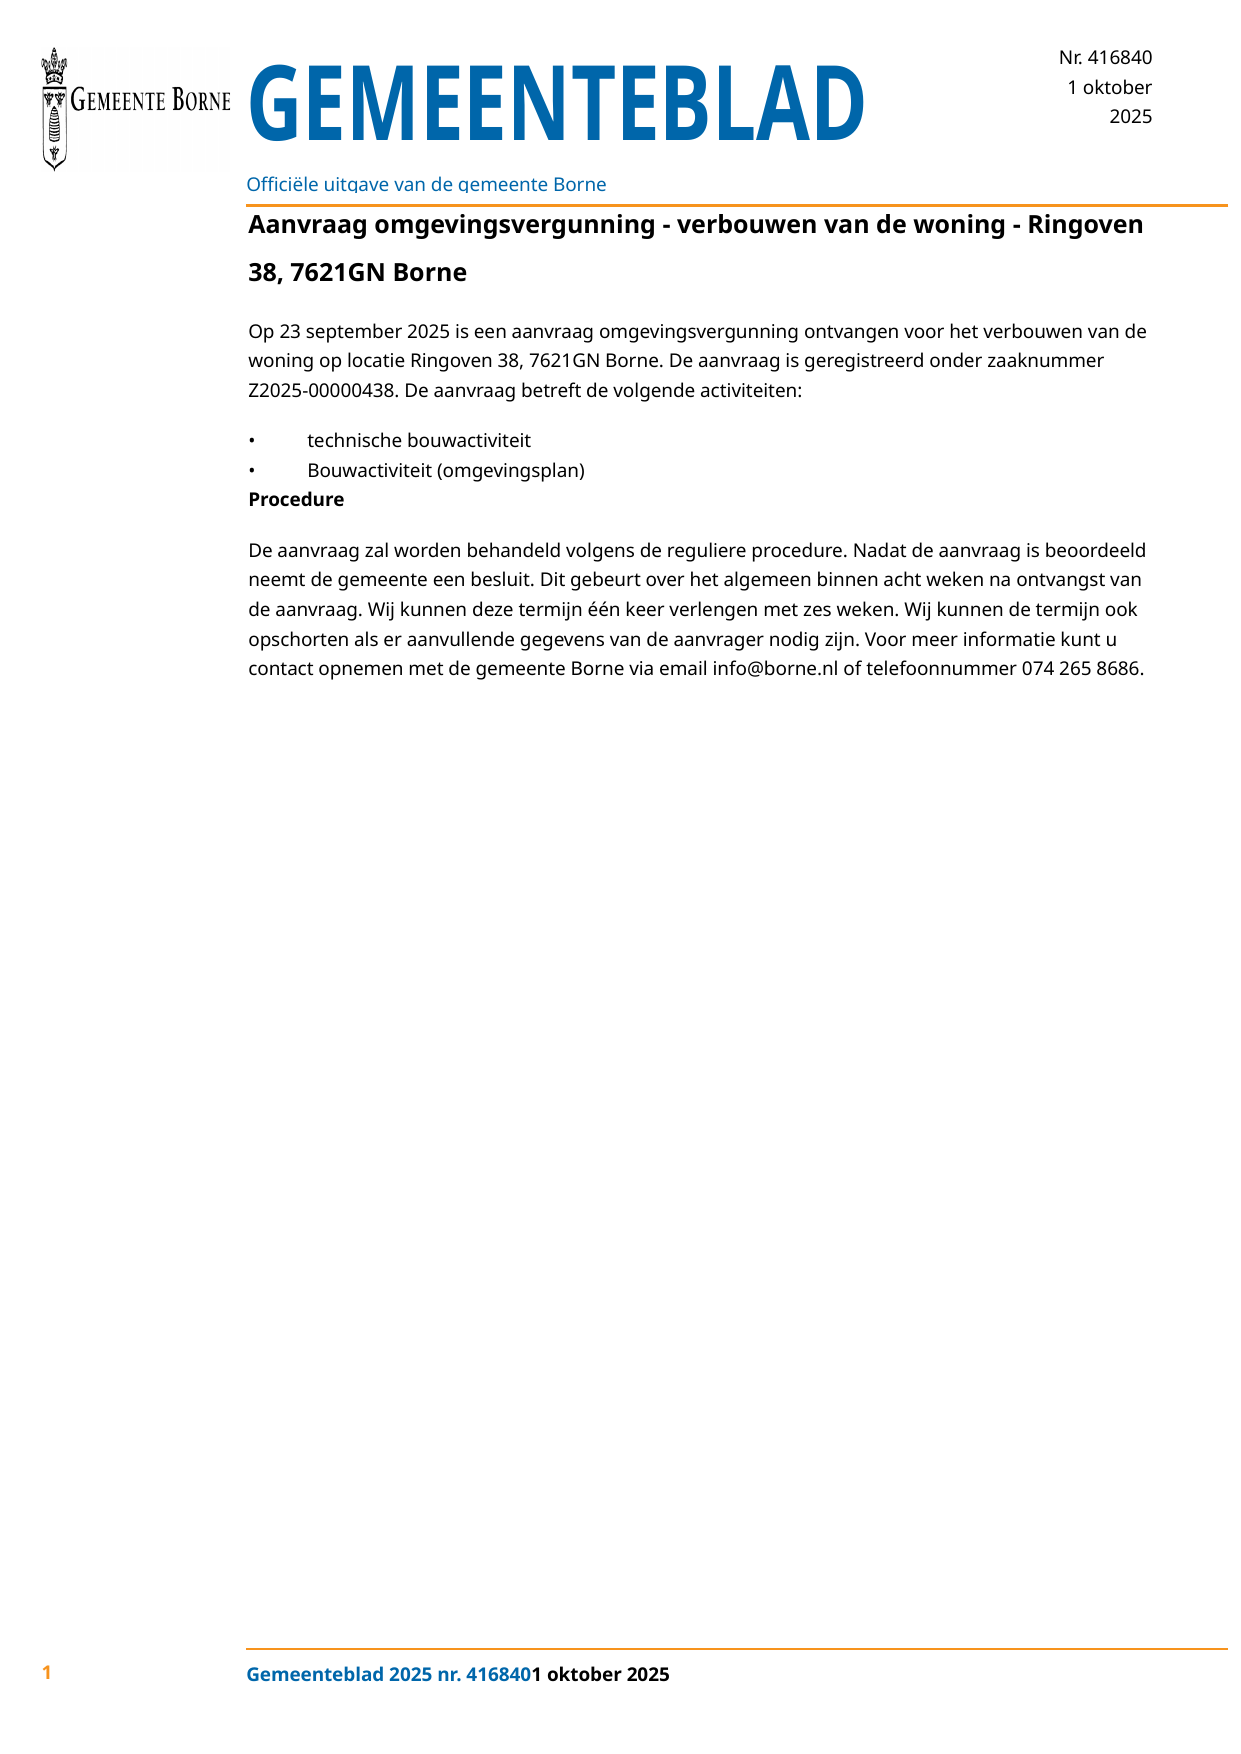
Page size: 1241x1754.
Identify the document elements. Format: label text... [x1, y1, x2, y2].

list technische bouwactiviteit [248, 427, 1152, 453]
text Aanvraag omgevingsvergunning - verbouwen van de woning - Ringoven 38, 7621GN Borne [248, 207, 1152, 288]
picture [41, 47, 231, 172]
text De aanvraag zal worden behandeld volgens de reguliere procedure. Nadat de aanvraag is beoordeeld neemt de gemeente een besluit. Dit gebeurt over het algemeen binnen acht weken na ontvangst van de aanvraag. Wij kunnen deze termijn één keer verlengen met zes weken. Wij kunnen de termijn ook opschorten als er aanvullende gegevens van de aanvrager nodig zijn. Voor meer informatie kunt u contact opnemen met de gemeente Borne via email info@borne.nl of telefoonnummer 074 265 8686. [248, 537, 1152, 681]
text Op 23 september 2025 is een aanvraag omgevingsvergunning ontvangen voor het verbouwen van de woning op locatie Ringoven 38, 7621GN Borne. De aanvraag is geregistreerd onder zaaknummer Z2025-00000438. De aanvraag betreft de volgende activiteiten: [248, 318, 1152, 403]
list Bouwactiviteit (omgevingsplan) [248, 457, 1152, 483]
text Procedure [248, 487, 1152, 512]
